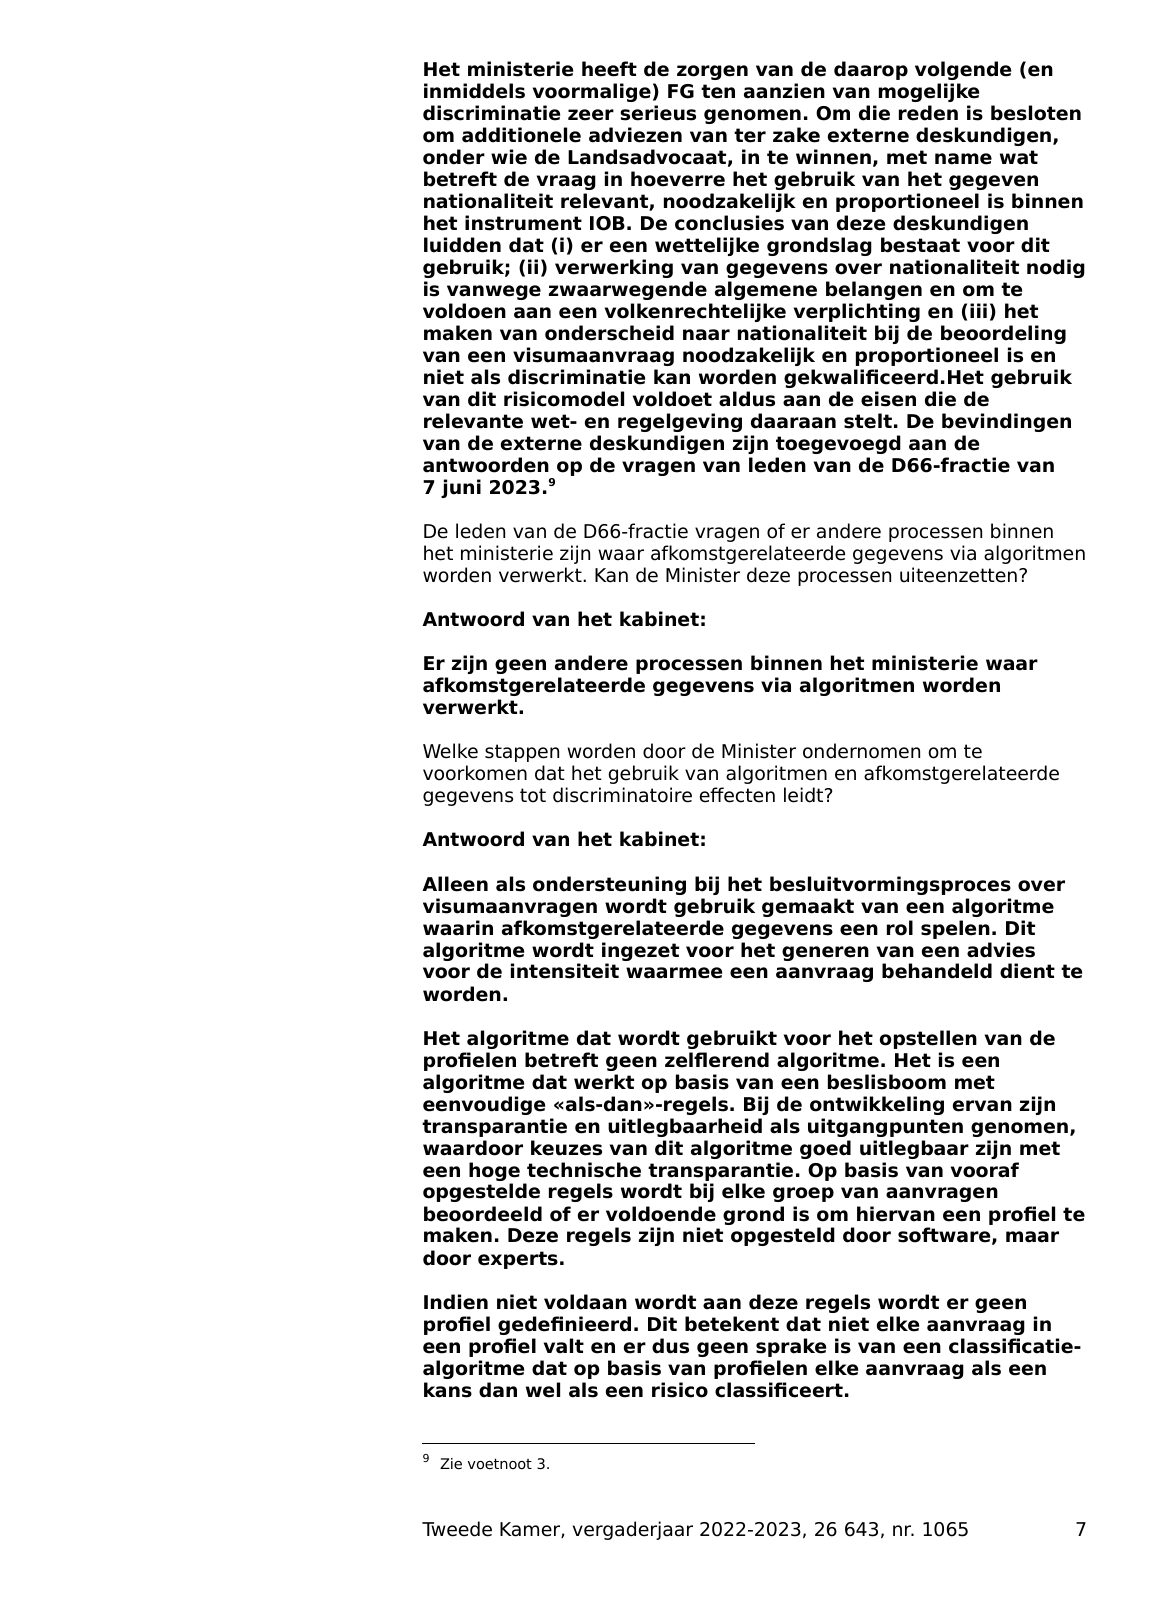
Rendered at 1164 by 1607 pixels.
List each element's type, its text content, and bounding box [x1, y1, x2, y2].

text Alleen als ondersteuning bij het besluitvormingsproces over visumaanvragen wordt gebruik gemaakt van een algoritme waarin afkomstgerelateerde gegevens een rol spelen. Dit algoritme wordt ingezet voor het generen van een advies voor de intensiteit waarmee een aanvraag behandeld dient te worden. [422, 873, 1087, 1005]
text Indien niet voldaan wordt aan deze regels wordt er geen profiel gedefinieerd. Dit betekent dat niet elke aanvraag in een profiel valt en er dus geen sprake is van een classificatie-algoritme dat op basis van profielen elke aanvraag als een kans dan wel als een risico classificeert. [422, 1292, 1087, 1401]
text Er zijn geen andere processen binnen het ministerie waar afkomstgerelateerde gegevens via algoritmen worden verwerkt. [422, 653, 1087, 719]
text Welke stappen worden door de Minister ondernomen om te voorkomen dat het gebruik van algoritmen en afkomstgerelateerde gegevens tot discriminatoire effecten leidt? [422, 741, 1087, 807]
text Het algoritme dat wordt gebruikt voor het opstellen van de profielen betreft geen zelflerend algoritme. Het is een algoritme dat werkt op basis van een beslisboom met eenvoudige «als-dan»-regels. Bij de ontwikkeling ervan zijn transparantie en uitlegbaarheid als uitgangpunten genomen, waardoor keuzes van dit algoritme goed uitlegbaar zijn met een hoge technische transparantie. Op basis van vooraf opgestelde regels wordt bij elke groep van aanvragen beoordeeld of er voldoende grond is om hiervan een profiel te maken. Deze regels zijn niet opgesteld door software, maar door experts. [422, 1028, 1087, 1269]
text De leden van de D66-fractie vragen of er andere processen binnen het ministerie zijn waar afkomstgerelateerde gegevens via algoritmen worden verwerkt. Kan de Minister deze processen uiteenzetten? [422, 521, 1087, 587]
text Het ministerie heeft de zorgen van de daarop volgende (en inmiddels voormalige) FG ten aanzien van mogelijke discriminatie zeer serieus genomen. Om die reden is besloten om additionele adviezen van ter zake externe deskundigen, onder wie de Landsadvocaat, in te winnen, met name wat betreft de vraag in hoeverre het gebruik van het gegeven nationaliteit relevant, noodzakelijk en proportioneel is binnen het instrument IOB. De conclusies van deze deskundigen luidden dat (i) er een wettelijke grondslag bestaat voor dit gebruik; (ii) verwerking van gegevens over nationaliteit nodig is vanwege zwaarwegende algemene belangen en om te voldoen aan een volkenrechtelijke verplichting en (iii) het maken van onderscheid naar nationaliteit bij de beoordeling van een visumaanvraag noodzakelijk en proportioneel is en niet als discriminatie kan worden gekwalificeerd.Het gebruik van dit risicomodel voldoet aldus aan de eisen die de relevante wet- en regelgeving daaraan stelt. De bevindingen van de externe deskundigen zijn toegevoegd aan de antwoorden op de vragen van leden van de D66-fractie van 7 juni 2023. [422, 59, 1087, 499]
subtitle Antwoord van het kabinet: [422, 829, 1087, 851]
text Zie voetnoot 3. [422, 1452, 1087, 1474]
subtitle Antwoord van het kabinet: [422, 609, 1087, 631]
